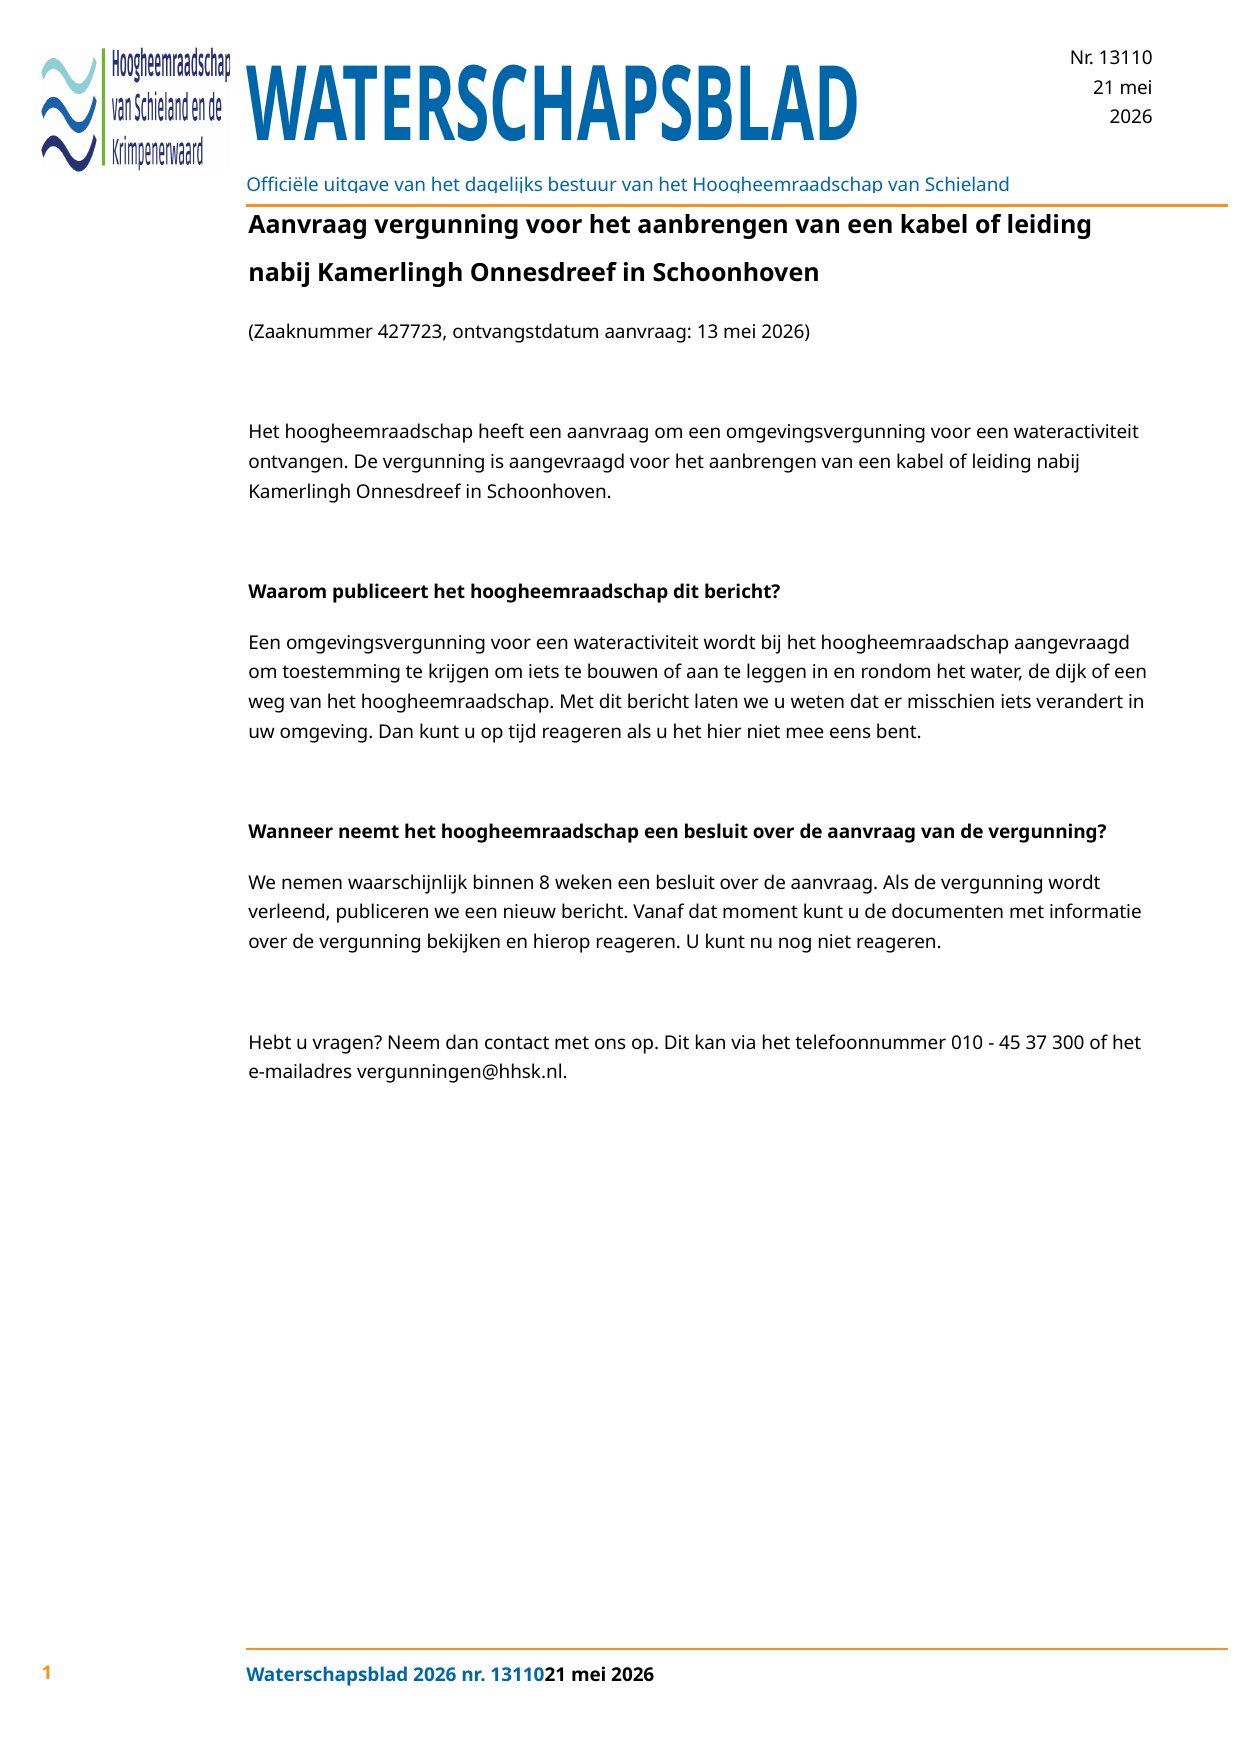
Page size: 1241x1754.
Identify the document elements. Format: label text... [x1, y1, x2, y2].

picture [41, 47, 231, 172]
text (Zaaknummer 427723, ontvangstdatum aanvraag: 13 mei 2026) [248, 318, 1152, 344]
text Wanneer neemt het hoogheemraadschap een besluit over de aanvraag van de vergunning? [248, 819, 1152, 844]
text We nemen waarschijnlijk binnen 8 weken een besluit over de aanvraag. Als de vergunning wordt verleend, publiceren we een nieuw bericht. Vanaf dat moment kunt u de documenten met informatie over de vergunning bekijken en hierop reageren. U kunt nu nog niet reageren. [248, 869, 1152, 954]
text Het hoogheemraadschap heeft een aanvraag om een omgevingsvergunning voor een wateractiviteit ontvangen. De vergunning is aangevraagd voor het aanbrengen van een kabel of leiding nabij Kamerlingh Onnesdreef in Schoonhoven. [248, 419, 1152, 504]
text Hebt u vragen? Neem dan contact met ons op. Dit kan via het telefoonnummer 010 - 45 37 300 of het e-mailadres vergunningen@hhsk.nl. [248, 1029, 1152, 1084]
text Een omgevingsvergunning voor een wateractiviteit wordt bij het hoogheemraadschap aangevraagd om toestemming te krijgen om iets te bouwen of aan te leggen in en rondom het water, de dijk of een weg van het hoogheemraadschap. Met dit bericht laten we u weten dat er misschien iets verandert in uw omgeving. Dan kunt u op tijd reageren als u het hier niet mee eens bent. [248, 629, 1152, 744]
text Aanvraag vergunning voor het aanbrengen van een kabel of leiding nabij Kamerlingh Onnesdreef in Schoonhoven [248, 207, 1152, 288]
text Waarom publiceert het hoogheemraadschap dit bericht? [248, 579, 1152, 604]
